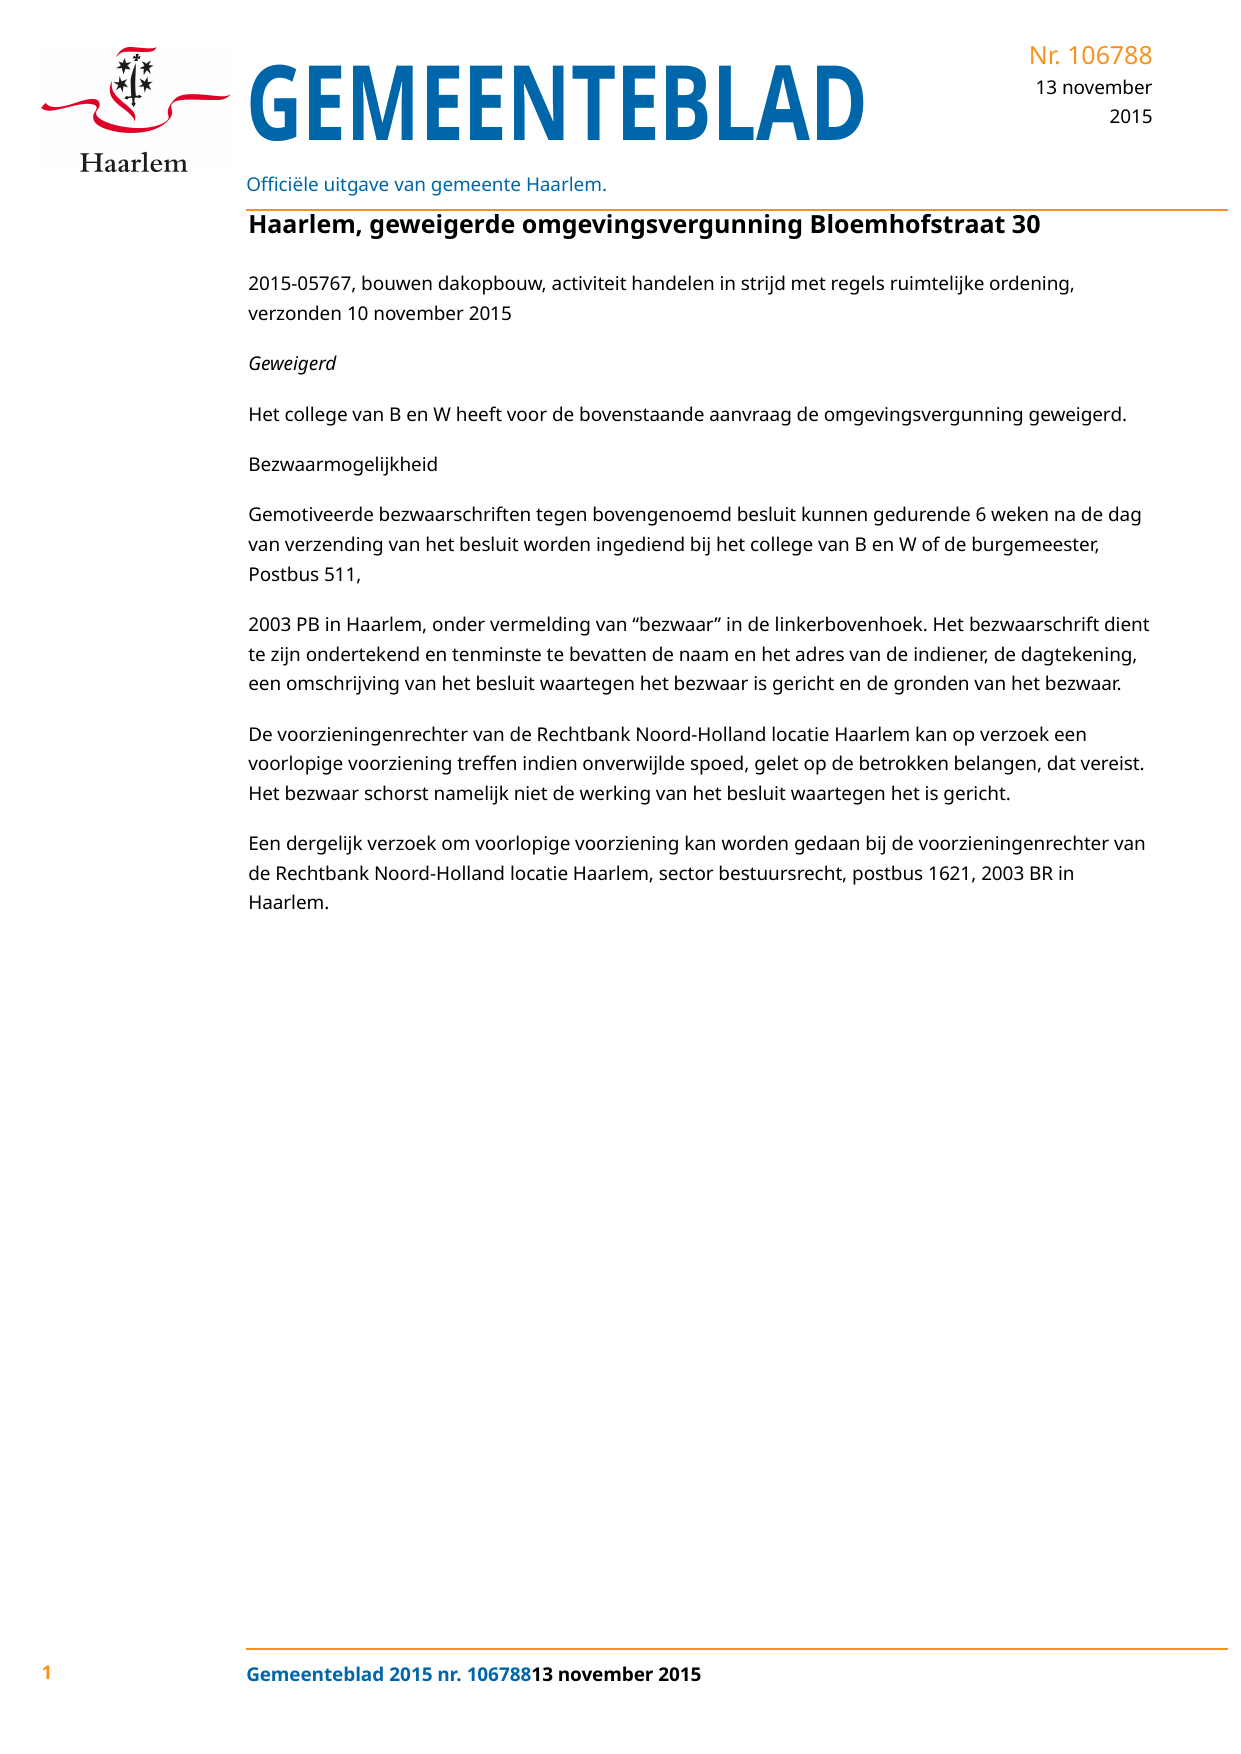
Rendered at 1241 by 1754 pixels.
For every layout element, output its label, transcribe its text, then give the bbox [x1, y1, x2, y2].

text 2015-05767, bouwen dakopbouw, activiteit handelen in strijd met regels ruimtelijke ordening, verzonden 10 november 2015 [248, 270, 1152, 326]
text Het college van B en W heeft voor de bovenstaande aanvraag de omgevingsvergunning geweigerd. [248, 401, 1152, 426]
text De voorzieningenrechter van de Rechtbank Noord-Holland locatie Haarlem kan op verzoek een voorlopige voorziening treffen indien onverwijlde spoed, gelet op de betrokken belangen, dat vereist. Het bezwaar schorst namelijk niet de werking van het besluit waartegen het is gericht. [248, 721, 1152, 806]
text Haarlem, geweigerde omgevingsvergunning Bloemhofstraat 30 [248, 211, 1152, 241]
text Een dergelijk verzoek om voorlopige voorziening kan worden gedaan bij de voorzieningenrechter van de Rechtbank Noord-Holland locatie Haarlem, sector bestuursrecht, postbus 1621, 2003 BR in Haarlem. [248, 830, 1152, 915]
text 2003 PB in Haarlem, onder vermelding van “bezwaar” in de linkerbovenhoek. Het bezwaarschrift dient te zijn ondertekend en tenminste te bevatten de naam en het adres van de indiener, de dagtekening, een omschrijving van het besluit waartegen het bezwaar is gericht en de gronden van het bezwaar. [248, 611, 1152, 696]
picture [41, 47, 231, 172]
text Bezwaarmogelijkheid [248, 451, 1152, 477]
text Gemotiveerde bezwaarschriften tegen bovengenoemd besluit kunnen gedurende 6 weken na de dag van verzending van het besluit worden ingediend bij het college van B en W of de burgemeester, Postbus 511, [248, 502, 1152, 586]
text Geweigerd [248, 350, 1152, 376]
